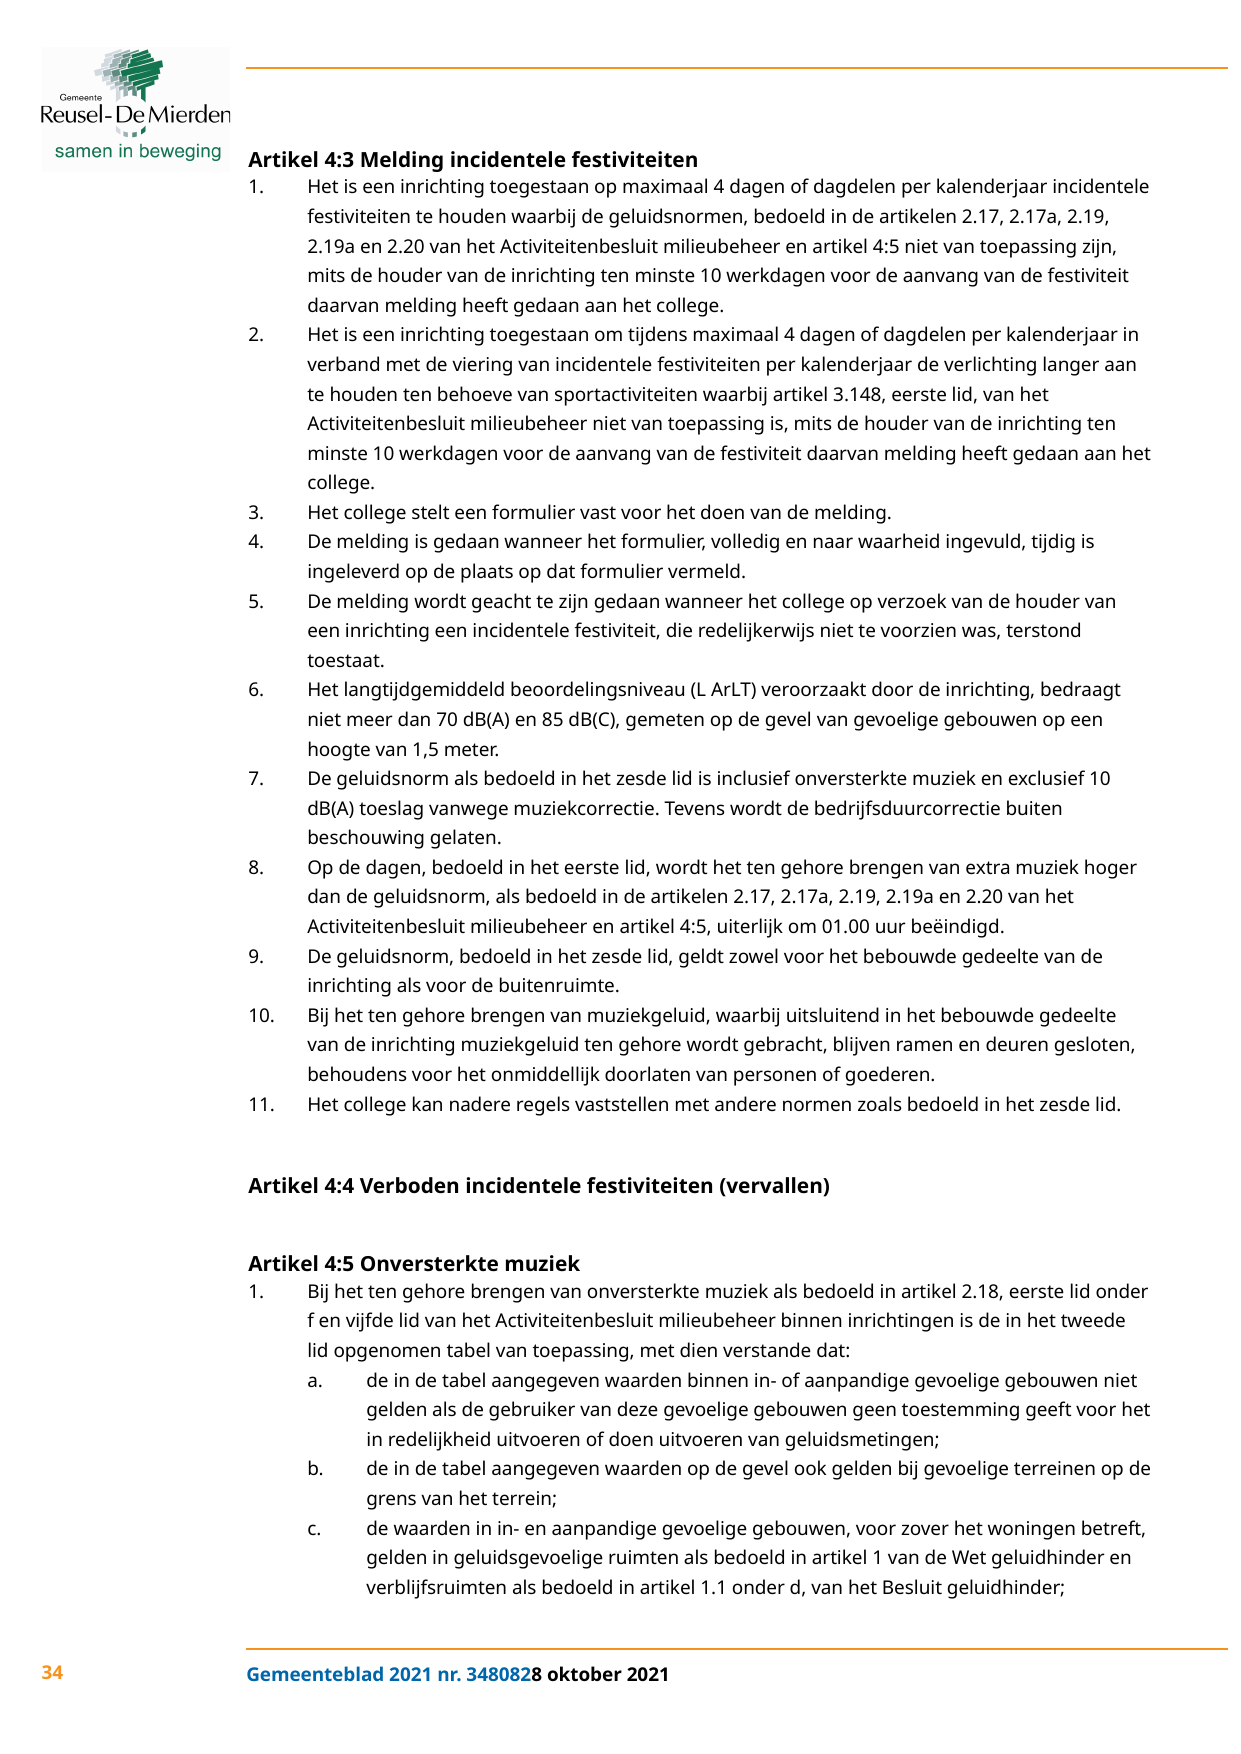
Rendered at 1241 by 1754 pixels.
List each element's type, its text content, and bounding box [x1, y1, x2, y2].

list Het is een inrichting toegestaan op maximaal 4 dagen of dagdelen per kalenderjaar incidentele festiviteiten te houden waarbij de geluidsnormen, bedoeld in de artikelen 2.17, 2.17a, 2.19, 2.19a en 2.20 van het Activiteitenbesluit milieubeheer en artikel 4:5 niet van toepassing zijn, mits de houder van de inrichting ten minste 10 werkdagen voor de aanvang van de festiviteit daarvan melding heeft gedaan aan het college. [248, 174, 1152, 318]
list De melding wordt geacht te zijn gedaan wanneer het college op verzoek van de houder van een inrichting een incidentele festiviteit, die redelijkerwijs niet te voorzien was, terstond toestaat. [248, 588, 1152, 673]
list De geluidsnorm als bedoeld in het zesde lid is inclusief onversterkte muziek en exclusief 10 dB(A) toeslag vanwege muziekcorrectie. Tevens wordt de bedrijfsduurcorrectie buiten beschouwing gelaten. [248, 765, 1152, 850]
list Op de dagen, bedoeld in het eerste lid, wordt het ten gehore brengen van extra muziek hoger dan de geluidsnorm, als bedoeld in de artikelen 2.17, 2.17a, 2.19, 2.19a en 2.20 van het Activiteitenbesluit milieubeheer en artikel 4:5, uiterlijk om 01.00 uur beëindigd. [248, 854, 1152, 939]
list Het college stelt een formulier vast voor het doen van de melding. [248, 499, 1152, 525]
list de waarden in in- en aanpandige gevoelige gebouwen, voor zover het woningen betreft, gelden in geluidsgevoelige ruimten als bedoeld in artikel 1 van de Wet geluidhinder en verblijfsruimten als bedoeld in artikel 1.1 onder d, van het Besluit geluidhinder; [307, 1515, 1152, 1599]
list Bij het ten gehore brengen van muziekgeluid, waarbij uitsluitend in het bebouwde gedeelte van de inrichting muziekgeluid ten gehore wordt gebracht, blijven ramen en deuren gesloten, behoudens voor het onmiddellijk doorlaten van personen of goederen. [248, 1002, 1152, 1087]
list de in de tabel aangegeven waarden op de gevel ook gelden bij gevoelige terreinen op de grens van het terrein; [307, 1456, 1152, 1511]
list Het college kan nadere regels vaststellen met andere normen zoals bedoeld in het zesde lid. [248, 1091, 1152, 1116]
text Artikel 4:4 Verboden incidentele festiviteiten (vervallen) [248, 1171, 1152, 1199]
picture [41, 47, 231, 172]
list Het langtijdgemiddeld beoordelingsniveau (L ArLT) veroorzaakt door de inrichting, bedraagt niet meer dan 70 dB(A) en 85 dB(C), gemeten op de gevel van gevoelige gebouwen op een hoogte van 1,5 meter. [248, 677, 1152, 761]
text Artikel 4:3 Melding incidentele festiviteiten [248, 145, 1152, 174]
list De melding is gedaan wanneer het formulier, volledig en naar waarheid ingevuld, tijdig is ingeleverd op de plaats op dat formulier vermeld. [248, 529, 1152, 584]
list Bij het ten gehore brengen van onversterkte muziek als bedoeld in artikel 2.18, eerste lid onder f en vijfde lid van het Activiteitenbesluit milieubeheer binnen inrichtingen is de in het tweede lid opgenomen tabel van toepassing, met dien verstande dat: [248, 1278, 1152, 1363]
list Het is een inrichting toegestaan om tijdens maximaal 4 dagen of dagdelen per kalenderjaar in verband met de viering van incidentele festiviteiten per kalenderjaar de verlichting langer aan te houden ten behoeve van sportactiviteiten waarbij artikel 3.148, eerste lid, van het Activiteitenbesluit milieubeheer niet van toepassing is, mits de houder van de inrichting ten minste 10 werkdagen voor de aanvang van de festiviteit daarvan melding heeft gedaan aan het college. [248, 322, 1152, 495]
list de in de tabel aangegeven waarden binnen in- of aanpandige gevoelige gebouwen niet gelden als de gebruiker van deze gevoelige gebouwen geen toestemming geeft voor het in redelijkheid uitvoeren of doen uitvoeren van geluidsmetingen; [307, 1367, 1152, 1452]
text Artikel 4:5 Onversterkte muziek [248, 1249, 1152, 1278]
list De geluidsnorm, bedoeld in het zesde lid, geldt zowel voor het bebouwde gedeelte van de inrichting als voor de buitenruimte. [248, 943, 1152, 998]
